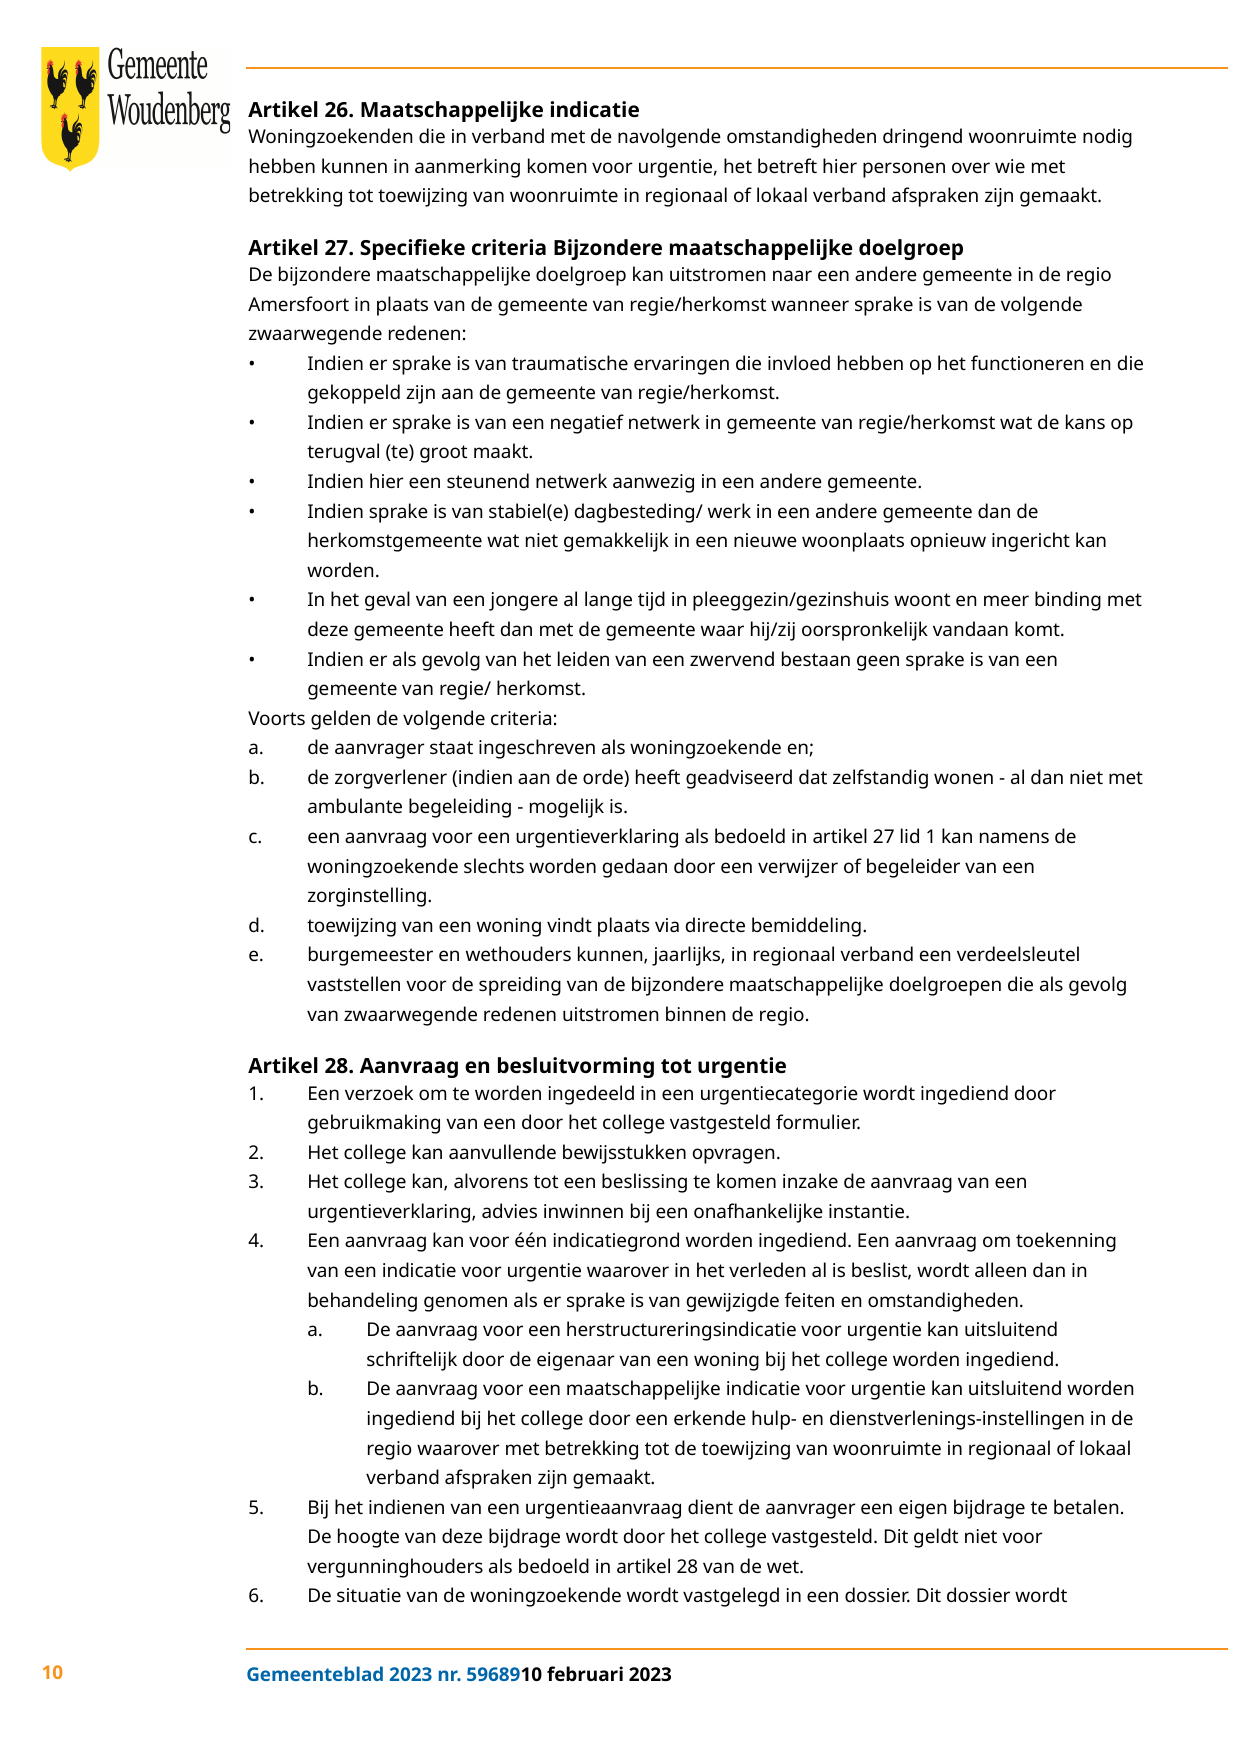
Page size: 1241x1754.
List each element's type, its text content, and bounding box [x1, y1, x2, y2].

list Het college kan, alvorens tot een beslissing te komen inzake de aanvraag van een urgentieverklaring, advies inwinnen bij een onafhankelijke instantie. [248, 1168, 1152, 1224]
list Indien er sprake is van een negatief netwerk in gemeente van regie/herkomst wat de kans op terugval (te) groot maakt. [248, 409, 1152, 464]
text Artikel 26. Maatschappelijke indicatie [248, 95, 1152, 123]
list Bij het indienen van een urgentieaanvraag dient de aanvrager een eigen bijdrage te betalen. De hoogte van deze bijdrage wordt door het college vastgesteld. Dit geldt niet voor vergunninghouders als bedoeld in artikel 28 van de wet. [248, 1494, 1152, 1579]
list Indien er als gevolg van het leiden van een zwervend bestaan geen sprake is van een gemeente van regie/ herkomst. [248, 646, 1152, 701]
text De bijzondere maatschappelijke doelgroep kan uitstromen naar een andere gemeente in de regio Amersfoort in plaats van de gemeente van regie/herkomst wanneer sprake is van de volgende zwaarwegende redenen: [248, 261, 1152, 346]
list de zorgverlener (indien aan de orde) heeft geadviseerd dat zelfstandig wonen - al dan niet met ambulante begeleiding - mogelijk is. [248, 764, 1152, 819]
list Indien hier een steunend netwerk aanwezig in een andere gemeente. [248, 468, 1152, 494]
list Indien sprake is van stabiel(e) dagbesteding/ werk in een andere gemeente dan de herkomstgemeente wat niet gemakkelijk in een nieuwe woonplaats opnieuw ingericht kan worden. [248, 498, 1152, 583]
list De situatie van de woningzoekende wordt vastgelegd in een dossier. Dit dossier wordt [248, 1583, 1152, 1608]
list Het college kan aanvullende bewijsstukken opvragen. [248, 1139, 1152, 1164]
text Voorts gelden de volgende criteria: [248, 705, 1152, 731]
list In het geval van een jongere al lange tijd in pleeggezin/gezinshuis woont en meer binding met deze gemeente heeft dan met de gemeente waar hij/zij oorspronkelijk vandaan komt. [248, 587, 1152, 642]
list De aanvraag voor een maatschappelijke indicatie voor urgentie kan uitsluitend worden ingediend bij het college door een erkende hulp- en dienstverlenings-instellingen in de regio waarover met betrekking tot de toewijzing van woonruimte in regionaal of lokaal verband afspraken zijn gemaakt. [307, 1376, 1152, 1490]
list toewijzing van een woning vindt plaats via directe bemiddeling. [248, 912, 1152, 938]
list een aanvraag voor een urgentieverklaring als bedoeld in artikel 27 lid 1 kan namens de woningzoekende slechts worden gedaan door een verwijzer of begeleider van een zorginstelling. [248, 823, 1152, 908]
text Woningzoekenden die in verband met de navolgende omstandigheden dringend woonruimte nodig hebben kunnen in aanmerking komen voor urgentie, het betreft hier personen over wie met betrekking tot toewijzing van woonruimte in regionaal of lokaal verband afspraken zijn gemaakt. [248, 123, 1152, 208]
list De aanvraag voor een herstructureringsindicatie voor urgentie kan uitsluitend schriftelijk door de eigenaar van een woning bij het college worden ingediend. [307, 1316, 1152, 1372]
list burgemeester en wethouders kunnen, jaarlijks, in regionaal verband een verdeelsleutel vaststellen voor de spreiding van de bijzondere maatschappelijke doelgroepen die als gevolg van zwaarwegende redenen uitstromen binnen de regio. [248, 942, 1152, 1027]
picture [41, 47, 231, 172]
list Een verzoek om te worden ingedeeld in een urgentiecategorie wordt ingediend door gebruikmaking van een door het college vastgesteld formulier. [248, 1080, 1152, 1135]
text Artikel 27. Specifieke criteria Bijzondere maatschappelijke doelgroep [248, 233, 1152, 261]
text Artikel 28. Aanvraag en besluitvorming tot urgentie [248, 1051, 1152, 1080]
list Indien er sprake is van traumatische ervaringen die invloed hebben op het functioneren en die gekoppeld zijn aan de gemeente van regie/herkomst. [248, 350, 1152, 405]
list de aanvrager staat ingeschreven als woningzoekende en; [248, 734, 1152, 760]
list Een aanvraag kan voor één indicatiegrond worden ingediend. Een aanvraag om toekenning van een indicatie voor urgentie waarover in het verleden al is beslist, wordt alleen dan in behandeling genomen als er sprake is van gewijzigde feiten en omstandigheden. [248, 1228, 1152, 1312]
